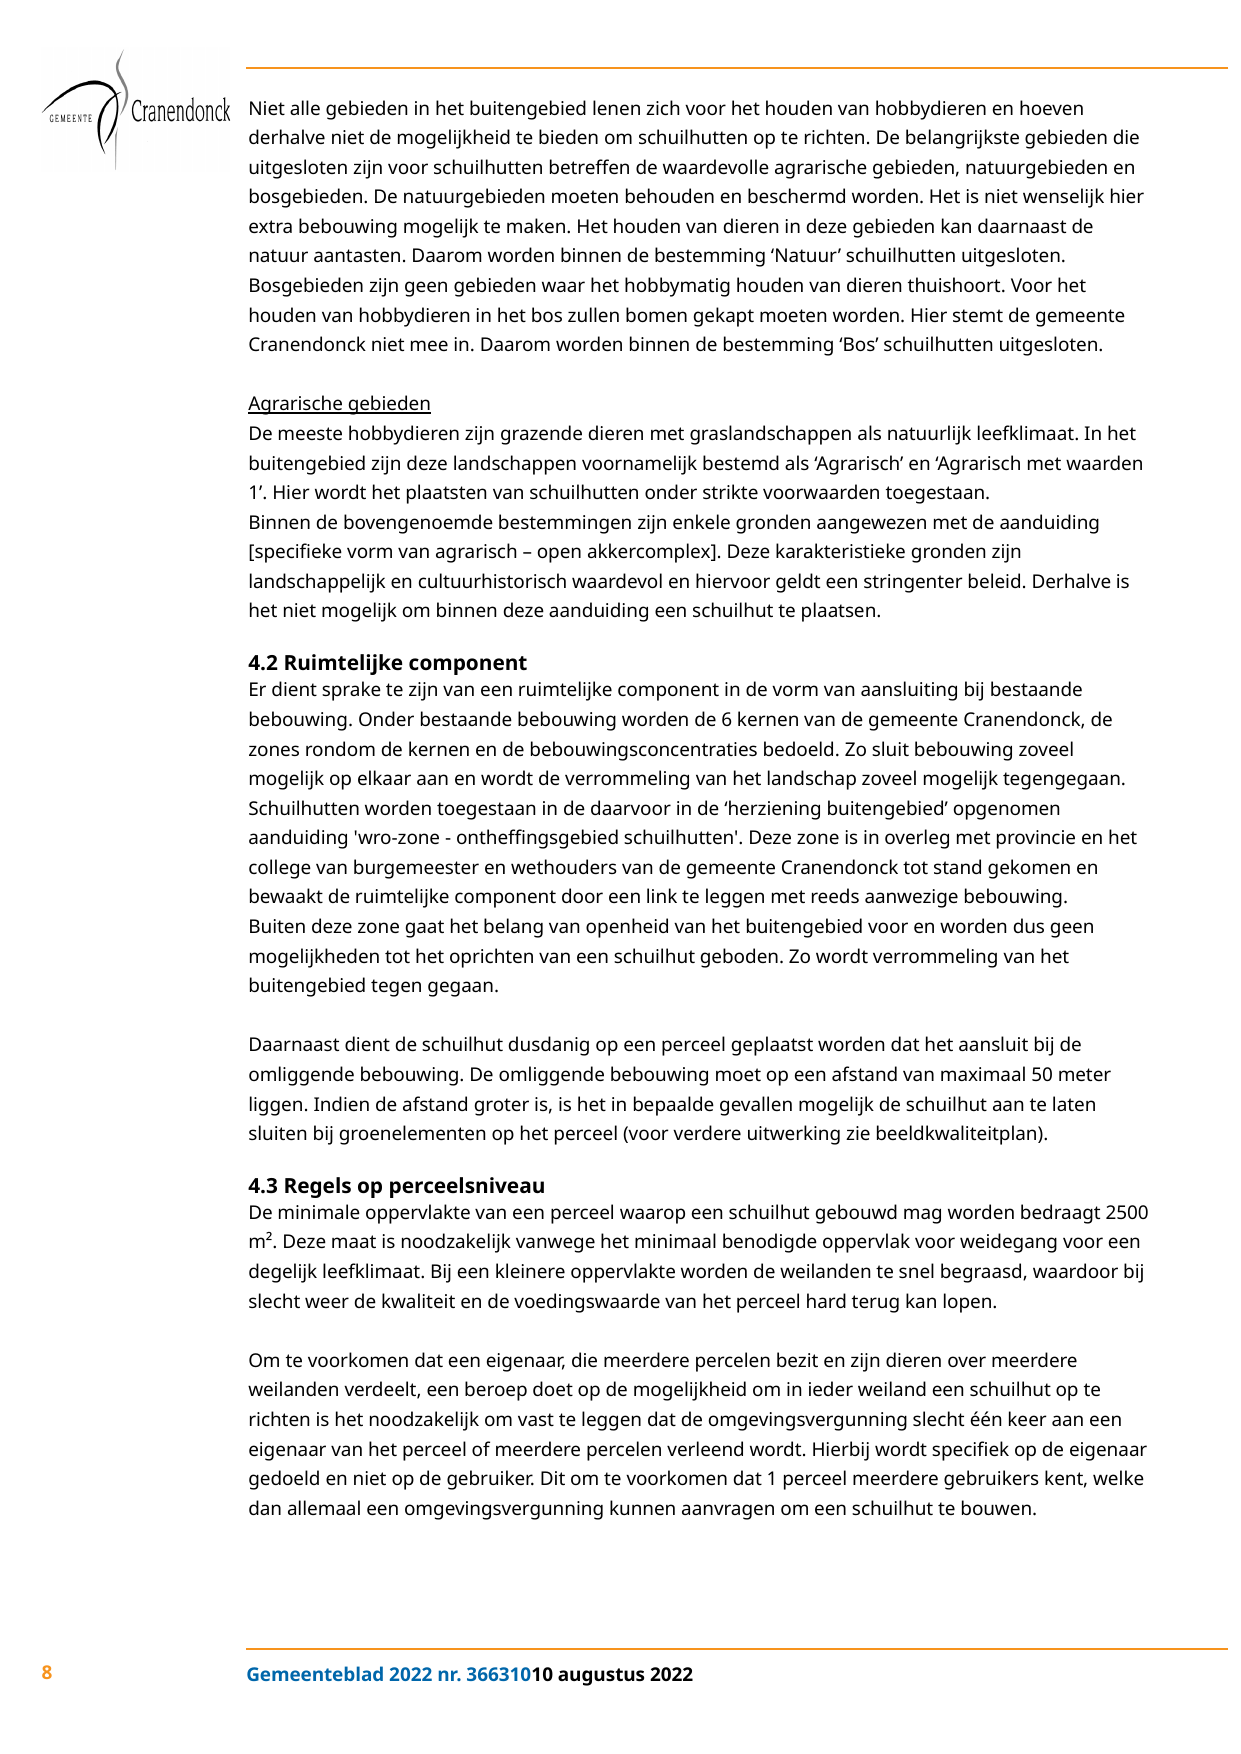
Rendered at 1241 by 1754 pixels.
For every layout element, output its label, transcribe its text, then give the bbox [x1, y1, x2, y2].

text Daarnaast dient de schuilhut dusdanig op een perceel geplaatst worden dat het aansluit bij de omliggende bebouwing. De omliggende bebouwing moet op een afstand van maximaal 50 meter liggen. Indien de afstand groter is, is het in bepaalde gevallen mogelijk de schuilhut aan te laten sluiten bij groenelementen op het perceel (voor verdere uitwerking zie beeldkwaliteitplan). [248, 1032, 1152, 1146]
text Niet alle gebieden in het buitengebied lenen zich voor het houden van hobbydieren en hoeven derhalve niet de mogelijkheid te bieden om schuilhutten op te richten. De belangrijkste gebieden die uitgesloten zijn voor schuilhutten betreffen de waardevolle agrarische gebieden, natuurgebieden en bosgebieden. De natuurgebieden moeten behouden en beschermd worden. Het is niet wenselijk hier extra bebouwing mogelijk te maken. Het houden van dieren in deze gebieden kan daarnaast de natuur aantasten. Daarom worden binnen de bestemming ‘Natuur’ schuilhutten uitgesloten. Bosgebieden zijn geen gebieden waar het hobbymatig houden van dieren thuishoort. Voor het houden van hobbydieren in het bos zullen bomen gekapt moeten worden. Hier stemt de gemeente Cranendonck niet mee in. Daarom worden binnen de bestemming ‘Bos’ schuilhutten uitgesloten. [248, 95, 1152, 357]
picture [41, 47, 231, 172]
text 4.2 Ruimtelijke component [248, 648, 1152, 677]
text Om te voorkomen dat een eigenaar, die meerdere percelen bezit en zijn dieren over meerdere weilanden verdeelt, een beroep doet op de mogelijkheid om in ieder weiland een schuilhut op te richten is het noodzakelijk om vast te leggen dat de omgevingsvergunning slecht één keer aan een eigenaar van het perceel of meerdere percelen verleend wordt. Hierbij wordt specifiek op de eigenaar gedoeld en niet op de gebruiker. Dit om te voorkomen dat 1 perceel meerdere gebruikers kent, welke dan allemaal een omgevingsvergunning kunnen aanvragen om een schuilhut te bouwen. [248, 1347, 1152, 1521]
text 4.3 Regels op perceelsniveau [248, 1171, 1152, 1199]
text Agrarische gebieden [248, 391, 1152, 416]
text De meeste hobbydieren zijn grazende dieren met graslandschappen als natuurlijk leefklimaat. In het buitengebied zijn deze landschappen voornamelijk bestemd als ‘Agrarisch’ en ‘Agrarisch met waarden 1’. Hier wordt het plaatsten van schuilhutten onder strikte voorwaarden toegestaan. [248, 420, 1152, 505]
text Binnen de bovengenoemde bestemmingen zijn enkele gronden aangewezen met de aanduiding [specifieke vorm van agrarisch – open akkercomplex]. Deze karakteristieke gronden zijn landschappelijk en cultuurhistorisch waardevol en hiervoor geldt een stringenter beleid. Derhalve is het niet mogelijk om binnen deze aanduiding een schuilhut te plaatsen. [248, 509, 1152, 623]
text Buiten deze zone gaat het belang van openheid van het buitengebied voor en worden dus geen mogelijkheden tot het oprichten van een schuilhut geboden. Zo wordt verrommeling van het buitengebied tegen gegaan. [248, 913, 1152, 998]
text De minimale oppervlakte van een perceel waarop een schuilhut gebouwd mag worden bedraagt 2500 m². Deze maat is noodzakelijk vanwege het minimaal benodigde oppervlak voor weidegang voor een degelijk leefklimaat. Bij een kleinere oppervlakte worden de weilanden te snel begraasd, waardoor bij slecht weer de kwaliteit en de voedingswaarde van het perceel hard terug kan lopen. [248, 1199, 1152, 1314]
text Er dient sprake te zijn van een ruimtelijke component in de vorm van aansluiting bij bestaande bebouwing. Onder bestaande bebouwing worden de 6 kernen van de gemeente Cranendonck, de zones rondom de kernen en de bebouwingsconcentraties bedoeld. Zo sluit bebouwing zoveel mogelijk op elkaar aan en wordt de verrommeling van het landschap zoveel mogelijk tegengegaan. Schuilhutten worden toegestaan in de daarvoor in de ‘herziening buitengebied’ opgenomen aanduiding 'wro-zone - ontheffingsgebied schuilhutten'. Deze zone is in overleg met provincie en het college van burgemeester en wethouders van de gemeente Cranendonck tot stand gekomen en bewaakt de ruimtelijke component door een link te leggen met reeds aanwezige bebouwing. [248, 677, 1152, 909]
